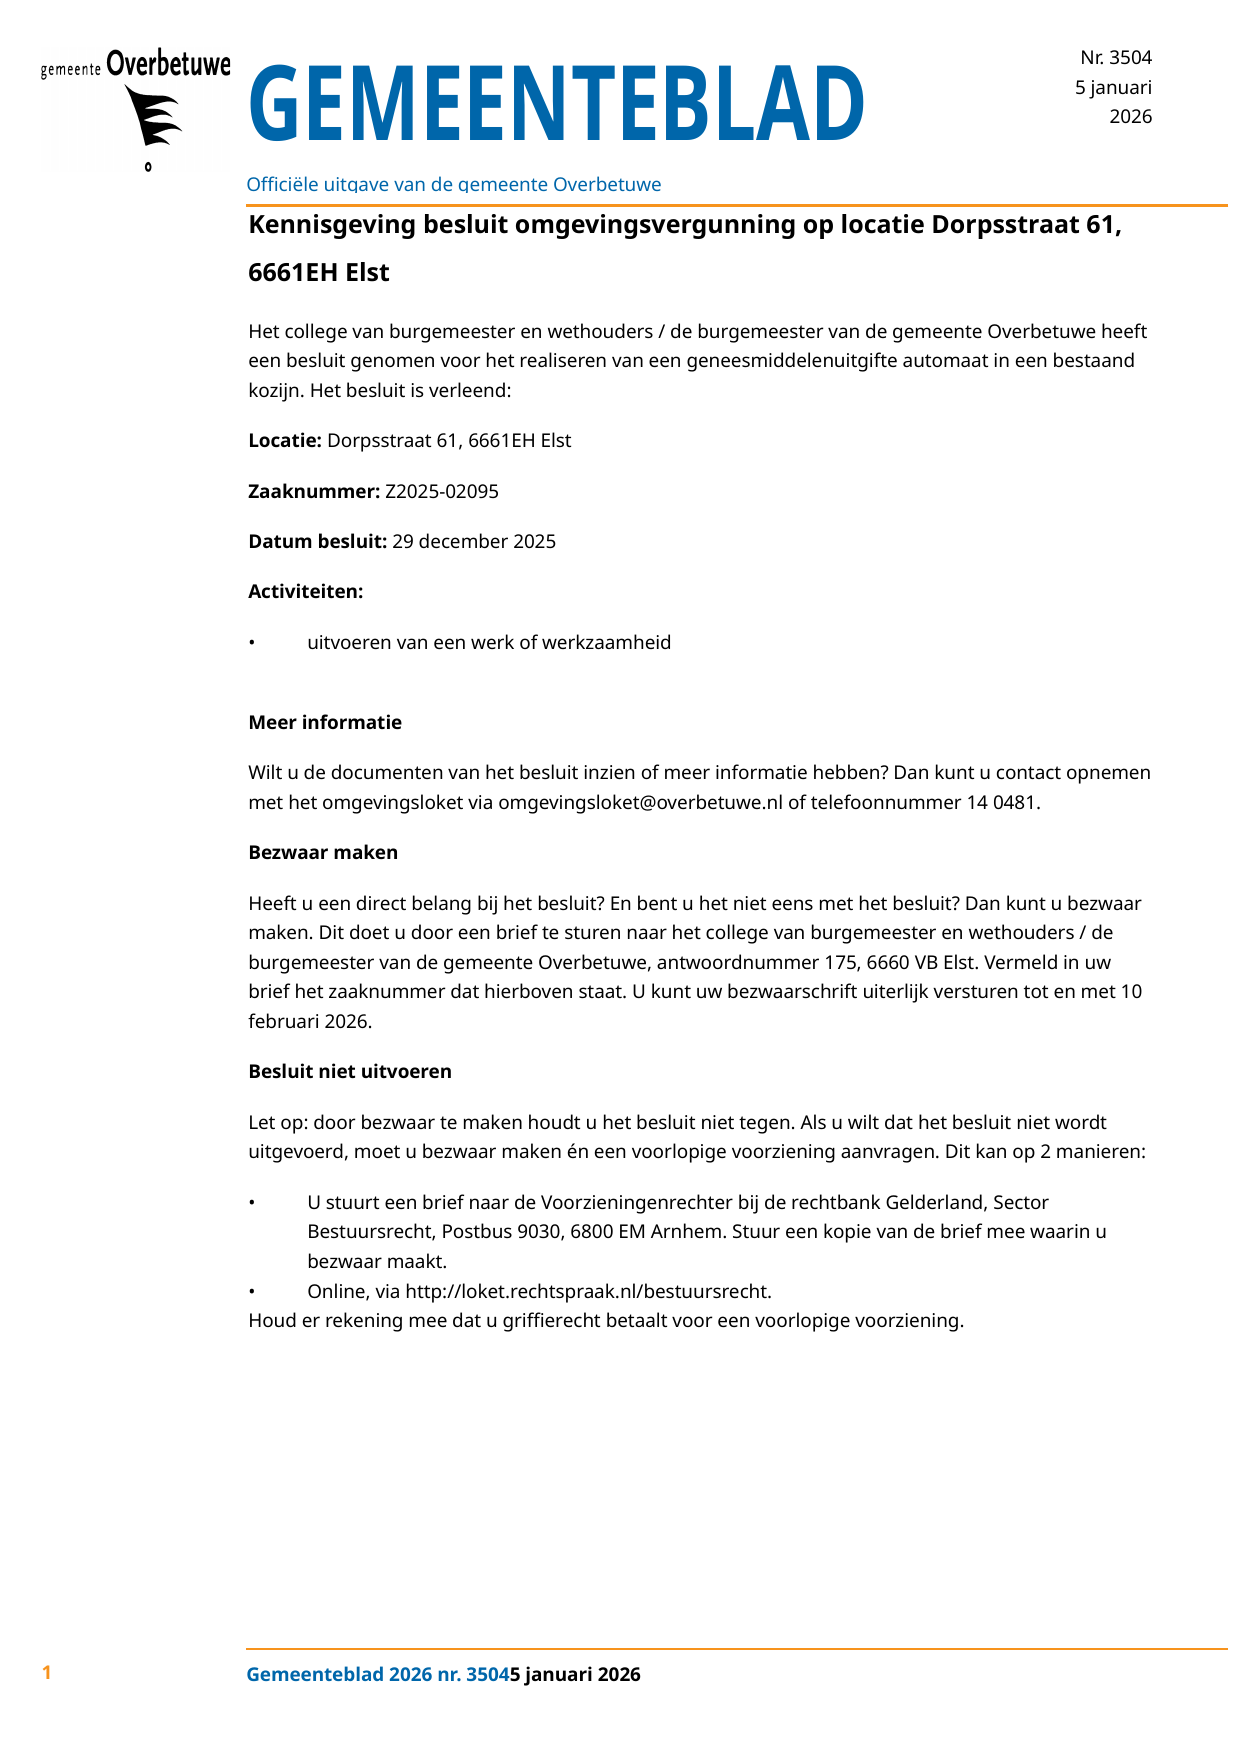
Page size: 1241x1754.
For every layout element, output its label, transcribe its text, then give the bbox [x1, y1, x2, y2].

list uitvoeren van een werk of werkzaamheid [248, 629, 1152, 655]
text Bezwaar maken [248, 839, 1152, 865]
text Besluit niet uitvoeren [248, 1059, 1152, 1084]
text Houd er rekening mee dat u griffierecht betaalt voor een voorlopige voorziening. [248, 1307, 1152, 1333]
text Let op: door bezwaar te maken houdt u het besluit niet tegen. Als u wilt dat het besluit niet wordt uitgevoerd, moet u bezwaar maken én een voorlopige voorziening aanvragen. Dit kan op 2 manieren: [248, 1109, 1152, 1164]
text Het college van burgemeester en wethouders / de burgemeester van de gemeente Overbetuwe heeft een besluit genomen voor het realiseren van een geneesmiddelenuitgifte automaat in een bestaand kozijn. Het besluit is verleend: [248, 318, 1152, 403]
list Online, via http://loket.rechtspraak.nl/bestuursrecht. [248, 1278, 1152, 1304]
text Meer informatie [248, 709, 1152, 735]
text Datum besluit: 29 december 2025 [248, 528, 1152, 554]
text Kennisgeving besluit omgevingsvergunning op locatie Dorpsstraat 61, 6661EH Elst [248, 207, 1152, 288]
list U stuurt een brief naar de Voorzieningenrechter bij de rechtbank Gelderland, Sector Bestuursrecht, Postbus 9030, 6800 EM Arnhem. Stuur een kopie van de brief mee waarin u bezwaar maakt. [248, 1189, 1152, 1274]
text Heeft u een direct belang bij het besluit? En bent u het niet eens met het besluit? Dan kunt u bezwaar maken. Dit doet u door een brief te sturen naar het college van burgemeester en wethouders / de burgemeester van de gemeente Overbetuwe, antwoordnummer 175, 6660 VB Elst. Vermeld in uw brief het zaaknummer dat hierboven staat. U kunt uw bezwaarschrift uiterlijk versturen tot en met 10 februari 2026. [248, 890, 1152, 1034]
text Wilt u de documenten van het besluit inzien of meer informatie hebben? Dan kunt u contact opnemen met het omgevingsloket via omgevingsloket@overbetuwe.nl of telefoonnummer 14 0481. [248, 759, 1152, 815]
text Activiteiten: [248, 579, 1152, 604]
text Zaaknummer: Z2025-02095 [248, 478, 1152, 504]
text Locatie: Dorpsstraat 61, 6661EH Elst [248, 427, 1152, 453]
picture [41, 47, 231, 172]
